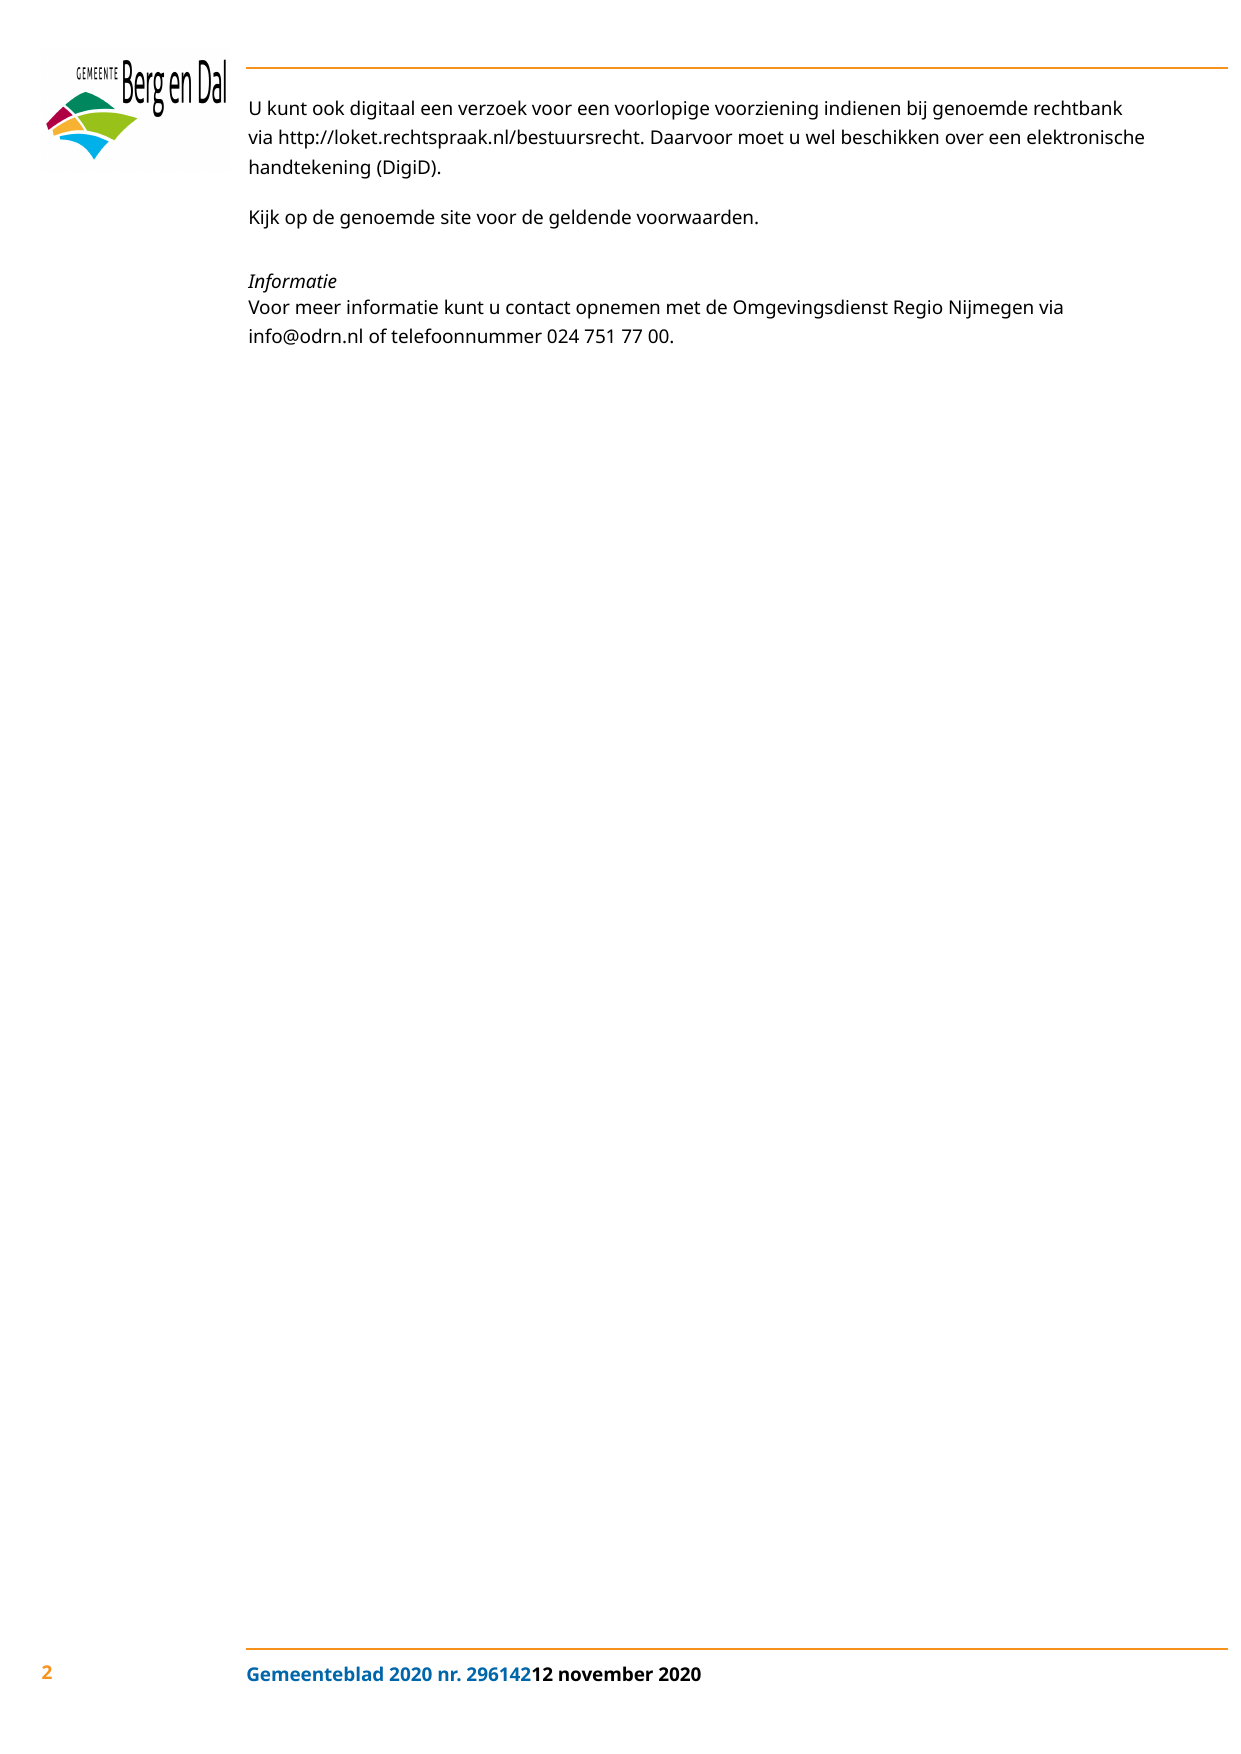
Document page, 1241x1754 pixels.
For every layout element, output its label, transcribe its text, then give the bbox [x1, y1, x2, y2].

text Kijk op de genoemde site voor de geldende voorwaarden. [248, 204, 1152, 230]
picture [41, 47, 231, 172]
text Informatie [248, 268, 1152, 294]
text U kunt ook digitaal een verzoek voor een voorlopige voorziening indienen bij genoemde rechtbank via http://loket.rechtspraak.nl/bestuursrecht. Daarvoor moet u wel beschikken over een elektronische handtekening (DigiD). [248, 95, 1152, 180]
text Voor meer informatie kunt u contact opnemen met de Omgevingsdienst Regio Nijmegen via info@odrn.nl of telefoonnummer 024 751 77 00. [248, 294, 1152, 349]
